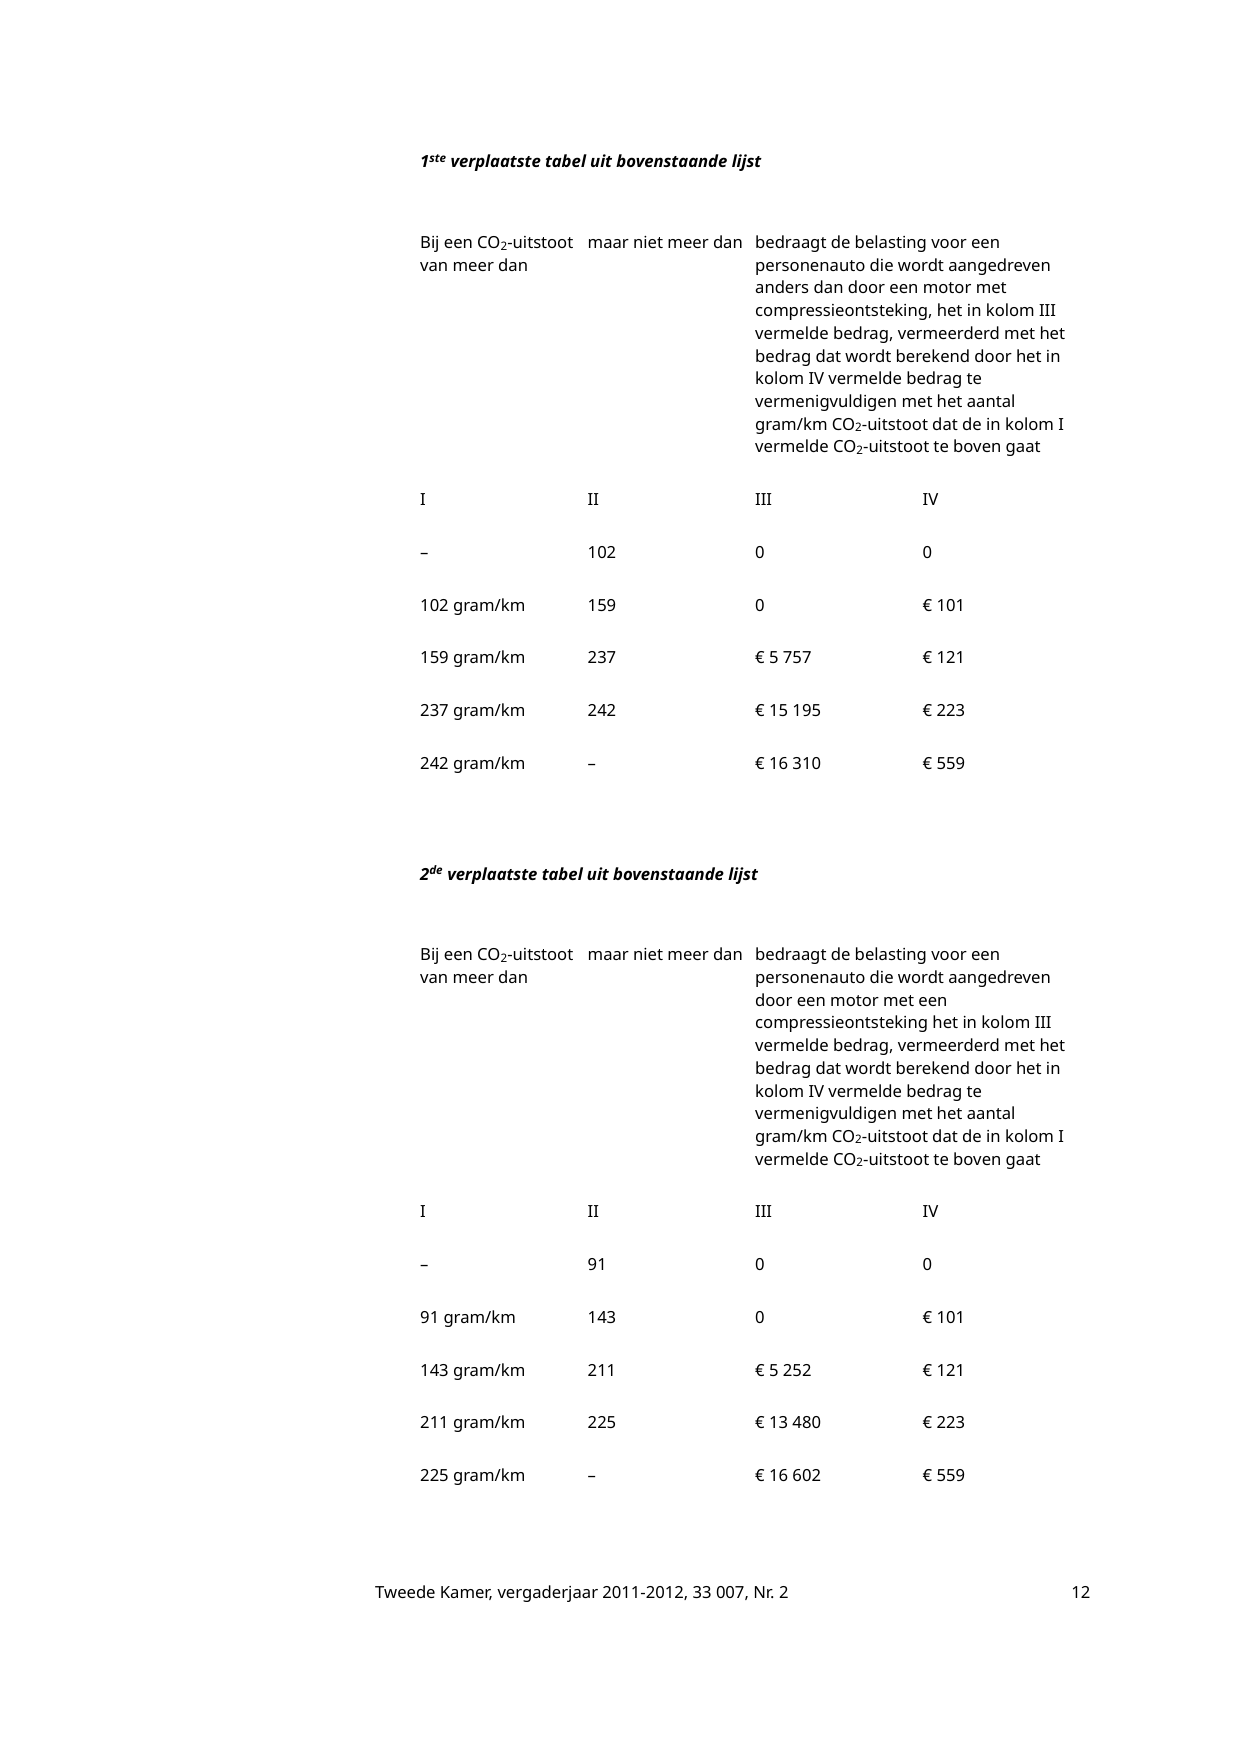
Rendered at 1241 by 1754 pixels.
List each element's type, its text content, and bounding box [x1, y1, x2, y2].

table_cell 211 [588, 1358, 755, 1411]
table_cell 225 [588, 1411, 755, 1464]
table_cell € 16 310 [755, 751, 922, 804]
table_cell 102 [588, 540, 755, 593]
table_header maar niet meer dan [588, 943, 755, 1200]
table_header Bij een CO2-uitstoot van meer dan [420, 943, 587, 1200]
table_cell € 13 480 [755, 1411, 922, 1464]
table_cell IV [923, 1200, 1090, 1253]
table_cell 0 [923, 1253, 1090, 1306]
table_cell € 121 [923, 1358, 1090, 1411]
text 1ste verplaatste tabel uit bovenstaande lijst [420, 150, 1090, 173]
table_header bedraagt de belasting voor een personenauto die wordt aangedreven door een motor met een compressieontsteking het in kolom III vermelde bedrag, vermeerderd met het bedrag dat wordt berekend door het in kolom IV vermelde bedrag te vermenigvuldigen met het aantal gram/km CO2-uitstoot dat de in kolom I vermelde CO2-uitstoot te boven gaat [755, 943, 1090, 1200]
table_header bedraagt de belasting voor een personenauto die wordt aangedreven anders dan door een motor met compressieontsteking, het in kolom III vermelde bedrag, vermeerderd met het bedrag dat wordt berekend door het in kolom IV vermelde bedrag te vermenigvuldigen met het aantal gram/km CO2-uitstoot dat de in kolom I vermelde CO2-uitstoot te boven gaat [755, 231, 1090, 488]
table_cell € 101 [923, 593, 1090, 646]
table_cell 0 [755, 1306, 922, 1358]
table_cell 143 gram/km [420, 1358, 587, 1411]
table_cell 237 gram/km [420, 699, 587, 751]
table_cell € 121 [923, 646, 1090, 698]
table_cell 242 [588, 699, 755, 751]
table_cell 91 gram/km [420, 1306, 587, 1358]
table_header Bij een CO2-uitstoot van meer dan [420, 231, 587, 488]
table_cell € 101 [923, 1306, 1090, 1358]
table_cell – [588, 1464, 755, 1516]
table_cell € 5 252 [755, 1358, 922, 1411]
table_cell 0 [755, 540, 922, 593]
table_cell 237 [588, 646, 755, 698]
table_cell 242 gram/km [420, 751, 587, 804]
table_cell 211 gram/km [420, 1411, 587, 1464]
table_cell € 5 757 [755, 646, 922, 698]
table_cell I [420, 488, 587, 540]
table_cell 159 gram/km [420, 646, 587, 698]
table_cell € 559 [923, 751, 1090, 804]
table_cell I [420, 1200, 587, 1253]
table_cell 225 gram/km [420, 1464, 587, 1516]
table_cell 0 [755, 593, 922, 646]
table_cell € 223 [923, 699, 1090, 751]
table_cell – [420, 1253, 587, 1306]
table_cell II [588, 488, 755, 540]
text 2de verplaatste tabel uit bovenstaande lijst [420, 862, 1090, 885]
table_cell III [755, 488, 922, 540]
table_cell € 559 [923, 1464, 1090, 1516]
table_header maar niet meer dan [588, 231, 755, 488]
table_cell – [420, 540, 587, 593]
table_cell 102 gram/km [420, 593, 587, 646]
table_cell 91 [588, 1253, 755, 1306]
table_cell II [588, 1200, 755, 1253]
table_cell 159 [588, 593, 755, 646]
table_cell € 15 195 [755, 699, 922, 751]
table_cell III [755, 1200, 922, 1253]
table_cell IV [923, 488, 1090, 540]
table_cell 143 [588, 1306, 755, 1358]
table_cell € 16 602 [755, 1464, 922, 1516]
table_cell 0 [923, 540, 1090, 593]
table_cell 0 [755, 1253, 922, 1306]
table_cell – [588, 751, 755, 804]
table_cell € 223 [923, 1411, 1090, 1464]
